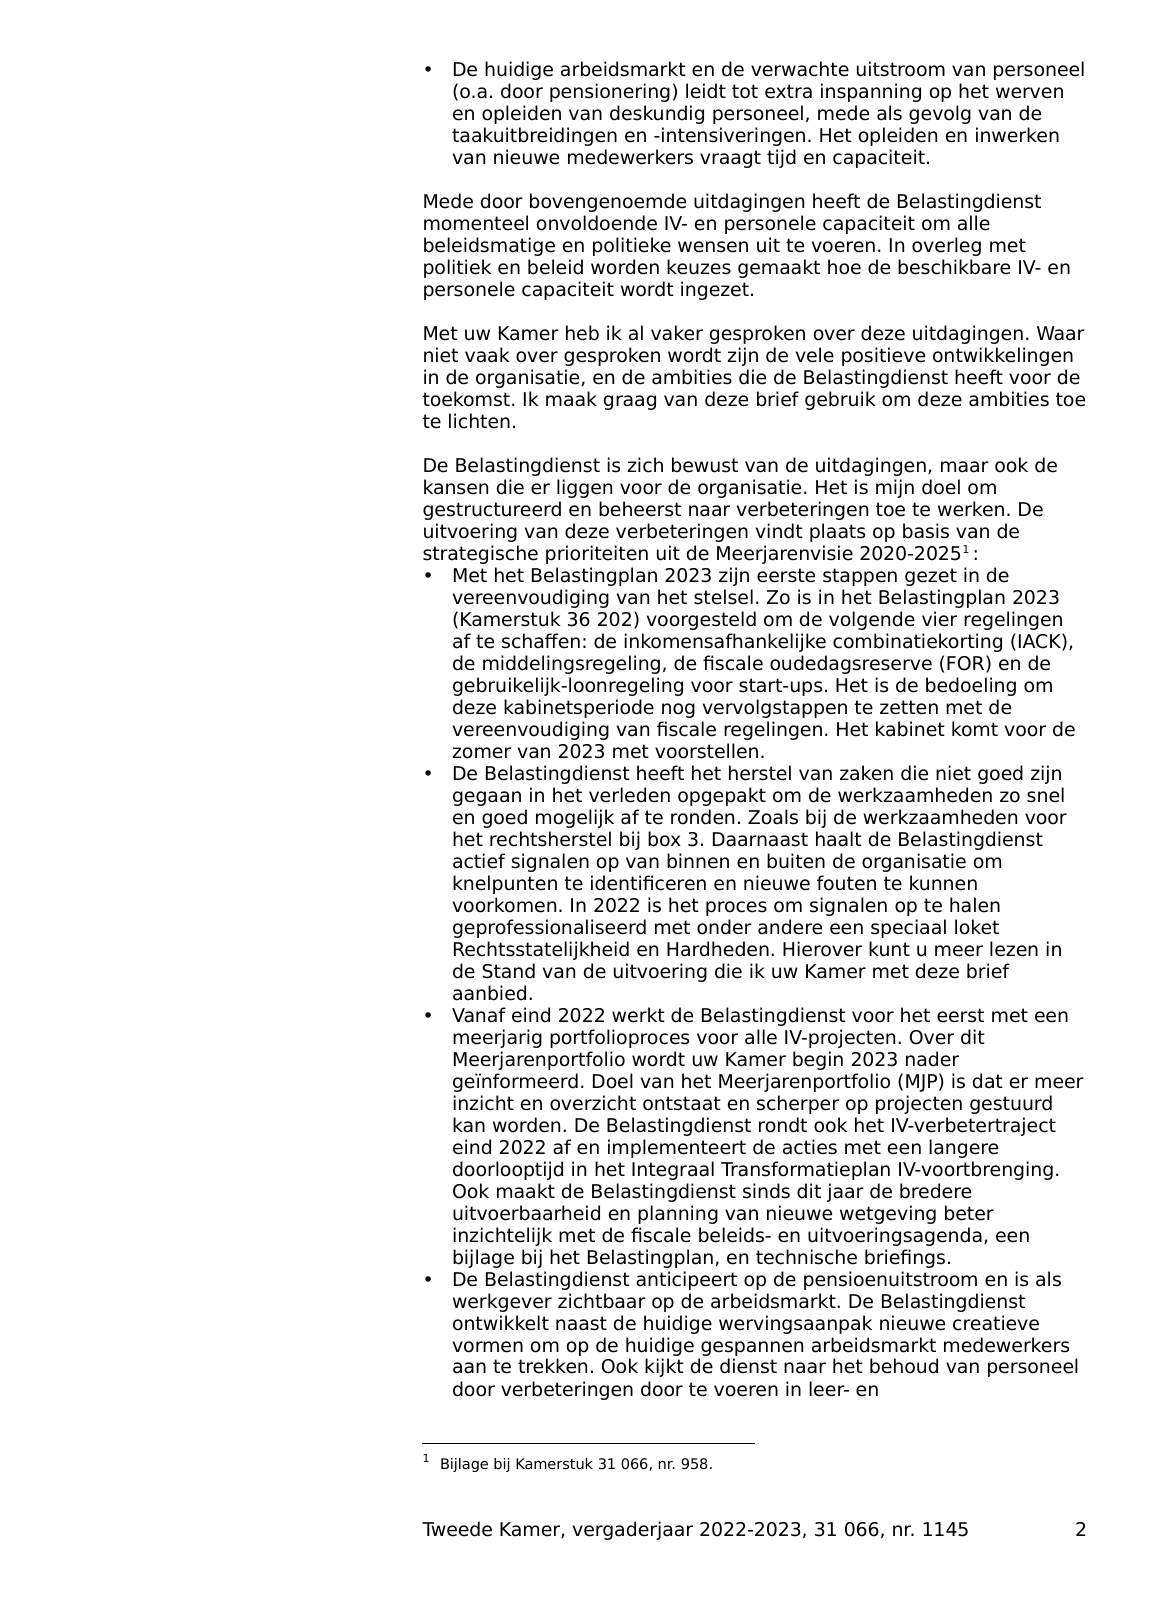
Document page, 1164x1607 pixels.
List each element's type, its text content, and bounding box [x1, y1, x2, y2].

text Met uw Kamer heb ik al vaker gesproken over deze uitdagingen. Waar niet vaak over gesproken wordt zijn de vele positieve ontwikkelingen in de organisatie, en de ambities die de Belastingdienst heeft voor de toekomst. Ik maak graag van deze brief gebruik om deze ambities toe te lichten. [422, 323, 1087, 433]
text De Belastingdienst is zich bewust van de uitdagingen, maar ook de kansen die er liggen voor de organisatie. Het is mijn doel om gestructureerd en beheerst naar verbeteringen toe te werken. De uitvoering van deze verbeteringen vindt plaats op basis van de strategische prioriteiten uit de Meerjarenvisie 2020-2025: [422, 455, 1087, 565]
text Mede door bovengenoemde uitdagingen heeft de Belastingdienst momenteel onvoldoende IV- en personele capaciteit om alle beleidsmatige en politieke wensen uit te voeren. In overleg met politiek en beleid worden keuzes gemaakt hoe de beschikbare IV- en personele capaciteit wordt ingezet. [422, 191, 1087, 301]
text Bijlage bij Kamerstuk 31 066, nr. 958. [422, 1452, 1087, 1474]
text • De Belastingdienst heeft het herstel van zaken die niet goed zijn gegaan in het verleden opgepakt om de werkzaamheden zo snel en goed mogelijk af te ronden. Zoals bij de werkzaamheden voor het rechtsherstel bij box 3. Daarnaast haalt de Belastingdienst actief signalen op van binnen en buiten de organisatie om knelpunten te identificeren en nieuwe fouten te kunnen voorkomen. In 2022 is het proces om signalen op te halen geprofessionaliseerd met onder andere een speciaal loket Rechtsstatelijkheid en Hardheden. Hierover kunt u meer lezen in de Stand van de uitvoering die ik uw Kamer met deze brief aanbied. [422, 763, 1087, 1005]
text • De huidige arbeidsmarkt en de verwachte uitstroom van personeel (o.a. door pensionering) leidt tot extra inspanning op het werven en opleiden van deskundig personeel, mede als gevolg van de taakuitbreidingen en -intensiveringen. Het opleiden en inwerken van nieuwe medewerkers vraagt tijd en capaciteit. [422, 59, 1087, 169]
text • De Belastingdienst anticipeert op de pensioenuitstroom en is als werkgever zichtbaar op de arbeidsmarkt. De Belastingdienst ontwikkelt naast de huidige wervingsaanpak nieuwe creatieve vormen om op de huidige gespannen arbeidsmarkt medewerkers aan te trekken. Ook kijkt de dienst naar het behoud van personeel door verbeteringen door te voeren in leer- en [422, 1268, 1087, 1400]
text • Met het Belastingplan 2023 zijn eerste stappen gezet in de vereenvoudiging van het stelsel. Zo is in het Belastingplan 2023 (Kamerstuk 36 202) voorgesteld om de volgende vier regelingen af te schaffen: de inkomensafhankelijke combinatiekorting (IACK), de middelingsregeling, de fiscale oudedagsreserve (FOR) en de gebruikelijk-loonregeling voor start-ups. Het is de bedoeling om deze kabinetsperiode nog vervolgstappen te zetten met de vereenvoudiging van fiscale regelingen. Het kabinet komt voor de zomer van 2023 met voorstellen. [422, 565, 1087, 763]
text • Vanaf eind 2022 werkt de Belastingdienst voor het eerst met een meerjarig portfolioproces voor alle IV-projecten. Over dit Meerjarenportfolio wordt uw Kamer begin 2023 nader geïnformeerd. Doel van het Meerjarenportfolio (MJP) is dat er meer inzicht en overzicht ontstaat en scherper op projecten gestuurd kan worden. De Belastingdienst rondt ook het IV-verbetertraject eind 2022 af en implementeert de acties met een langere doorlooptijd in het Integraal Transformatieplan IV-voortbrenging. Ook maakt de Belastingdienst sinds dit jaar de bredere uitvoerbaarheid en planning van nieuwe wetgeving beter inzichtelijk met de fiscale beleids- en uitvoeringsagenda, een bijlage bij het Belastingplan, en technische briefings. [422, 1005, 1087, 1268]
